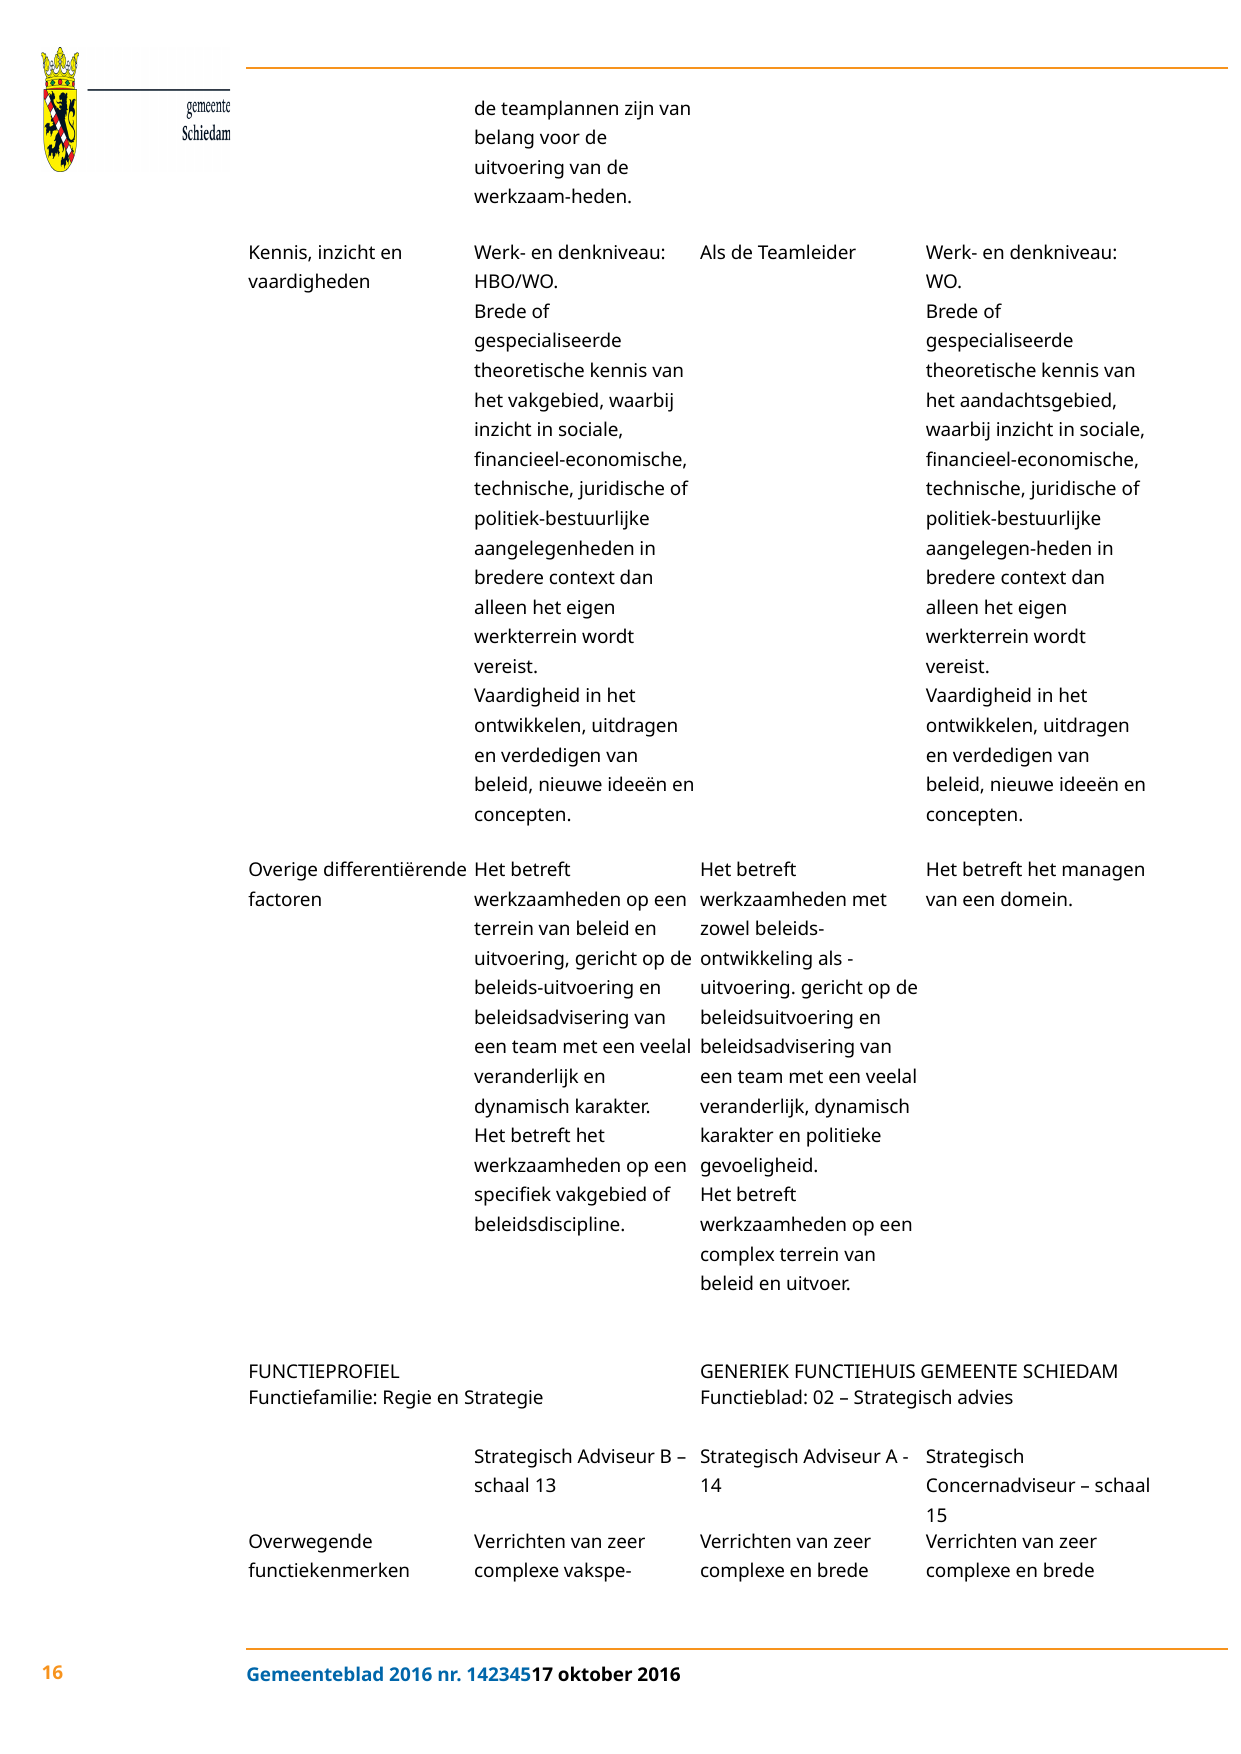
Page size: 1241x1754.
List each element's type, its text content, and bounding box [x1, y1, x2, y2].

table_header Strategisch Concernadviseur – schaal 15 [926, 1443, 1152, 1528]
table_cell Verrichten van zeer complexe en brede [926, 1528, 1152, 1583]
picture [41, 47, 231, 172]
table_header Strategisch Adviseur B – schaal 13 [474, 1443, 700, 1528]
table_header FUNCTIEPROFIEL [248, 1359, 700, 1384]
table_cell [248, 95, 474, 239]
table_cell Het betreft werkzaamheden op een terrein van beleid en uitvoering, gericht op de beleids-uitvoering en beleidsadvisering van een team met een veelal veranderlijk en dynamisch karakter. Het betreft het werkzaamheden op een specifiek vakgebied of beleidsdiscipline. [474, 856, 700, 1326]
table_cell Werk- en denkniveau: WO. Brede of gespecialiseerde theoretische kennis van het aandachtsgebied, waarbij inzicht in sociale, financieel-economische, technische, juridische of politiek-bestuurlijke aangelegen-heden in bredere context dan alleen het eigen werkterrein wordt vereist. Vaardigheid in het ontwikkelen, uitdragen en verdedigen van beleid, nieuwe ideeën en concepten. [926, 239, 1152, 856]
table_cell Werk- en denkniveau: HBO/WO. Brede of gespecialiseerde theoretische kennis van het vakgebied, waarbij inzicht in sociale, financieel-economische, technische, juridische of politiek-bestuurlijke aangelegenheden in bredere context dan alleen het eigen werkterrein wordt vereist. Vaardigheid in het ontwikkelen, uitdragen en verdedigen van beleid, nieuwe ideeën en concepten. [474, 239, 700, 856]
table_cell de teamplannen zijn van belang voor de uitvoering van de werkzaam-heden. [474, 95, 700, 239]
table_cell [700, 95, 926, 239]
table_cell Verrichten van zeer complexe vakspe- [474, 1528, 700, 1583]
table_cell Verrichten van zeer complexe en brede [700, 1528, 926, 1583]
table_cell Het betreft het managen van een domein. [926, 856, 1152, 1326]
table_cell Overige differentiërende factoren [248, 856, 474, 1326]
table_cell Kennis, inzicht en vaardigheden [248, 239, 474, 856]
table_cell Overwegende functiekenmerken [248, 1528, 474, 1583]
table_header Strategisch Adviseur A - 14 [700, 1443, 926, 1528]
table_cell Functiefamilie: Regie en Strategie [248, 1384, 700, 1410]
table_cell [926, 95, 1152, 239]
table_cell Functieblad: 02 – Strategisch advies [700, 1384, 1152, 1410]
table_cell Als de Teamleider [700, 239, 926, 856]
table_header [248, 1443, 474, 1528]
table_cell Het betreft werkzaamheden met zowel beleids-ontwikkeling als -uitvoering. gericht op de beleidsuitvoering en beleidsadvisering van een team met een veelal veranderlijk, dynamisch karakter en politieke gevoeligheid. Het betreft werkzaamheden op een complex terrein van beleid en uitvoer. [700, 856, 926, 1326]
table_header GENERIEK FUNCTIEHUIS GEMEENTE SCHIEDAM [700, 1359, 1152, 1384]
